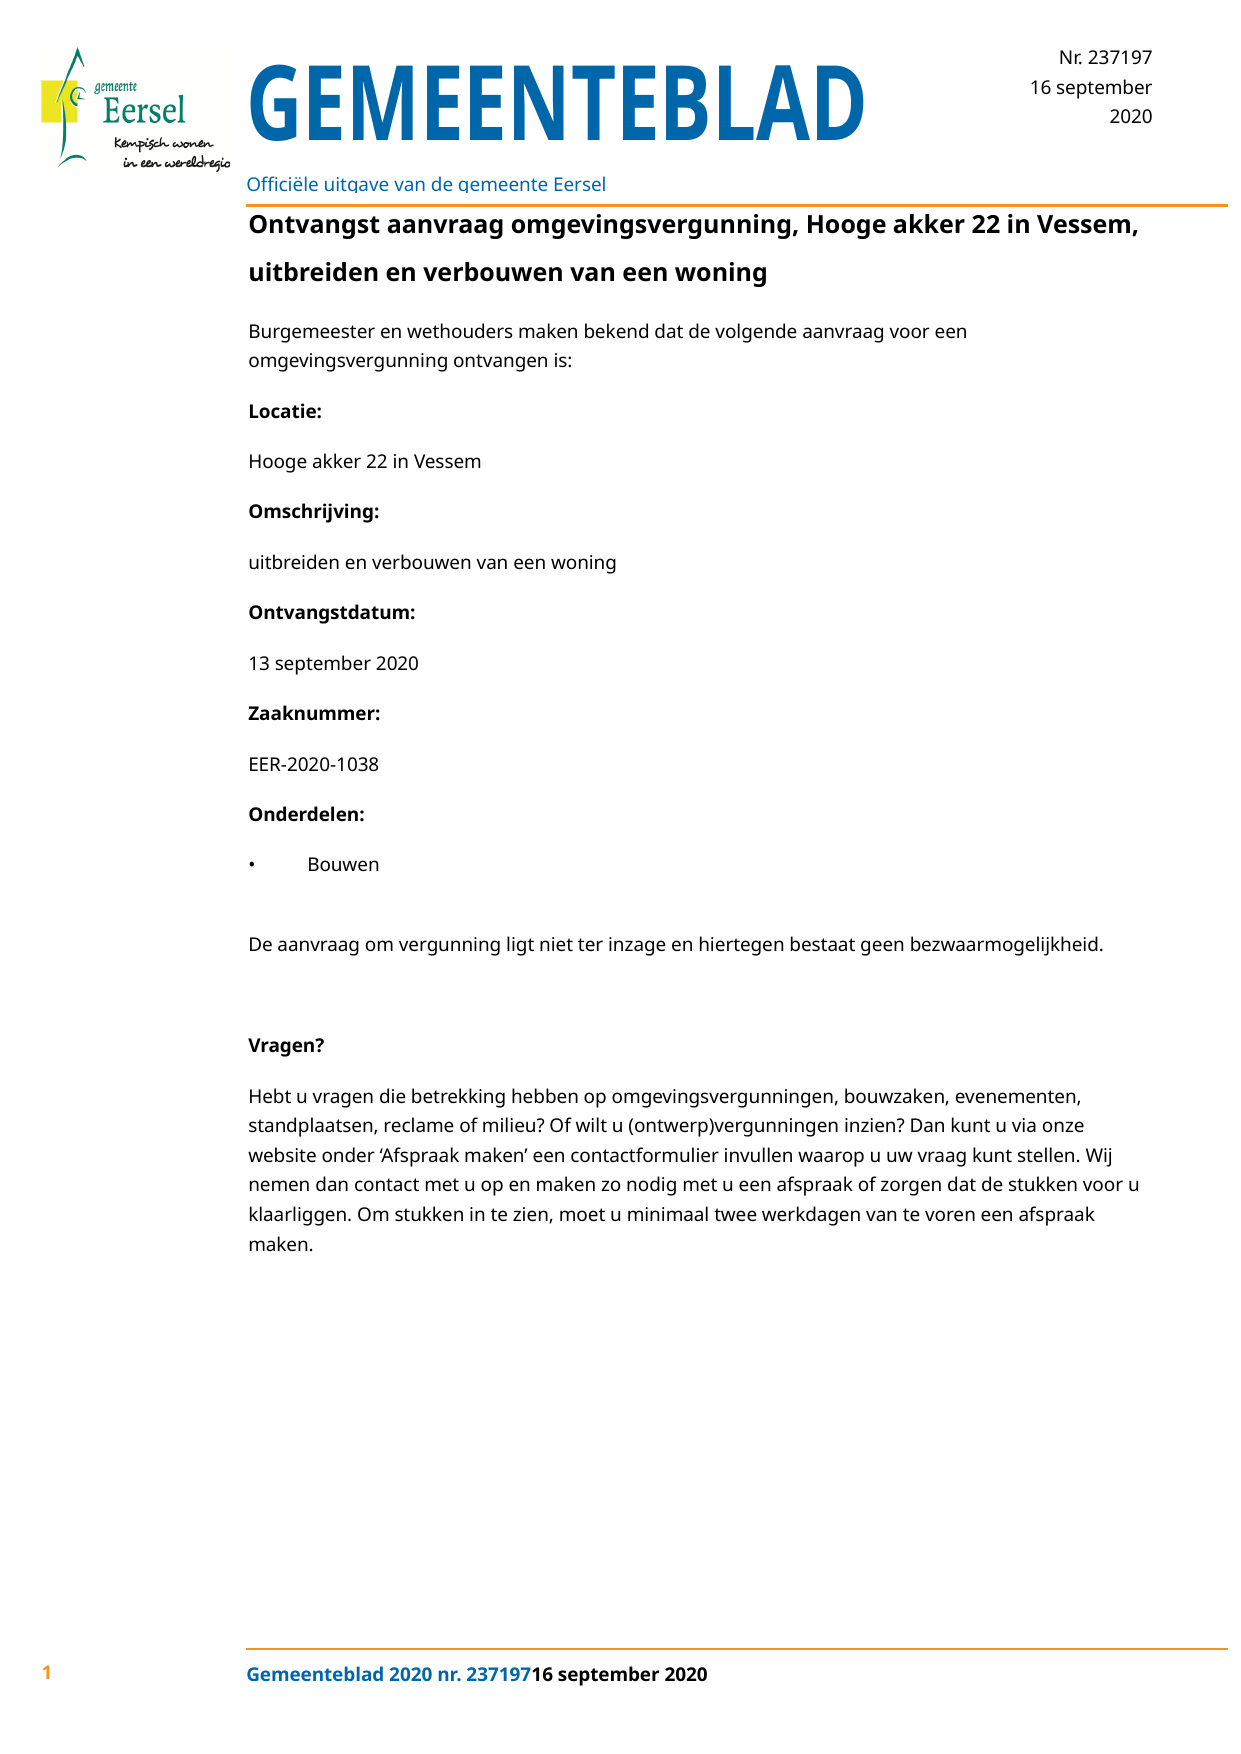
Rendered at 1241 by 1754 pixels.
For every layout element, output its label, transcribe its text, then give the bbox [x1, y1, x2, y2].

text Hebt u vragen die betrekking hebben op omgevingsvergunningen, bouwzaken, evenementen, standplaatsen, reclame of milieu? Of wilt u (ontwerp)vergunningen inzien? Dan kunt u via onze website onder ‘Afspraak maken’ een contactformulier invullen waarop u uw vraag kunt stellen. Wij nemen dan contact met u op en maken zo nodig met u een afspraak of zorgen dat de stukken voor u klaarliggen. Om stukken in te zien, moet u minimaal twee werkdagen van te voren een afspraak maken. [248, 1083, 1152, 1257]
text Vragen? [248, 1032, 1152, 1058]
list Bouwen [248, 852, 1152, 877]
text Onderdelen: [248, 801, 1152, 827]
text Hooge akker 22 in Vessem [248, 448, 1152, 474]
text Ontvangstdatum: [248, 599, 1152, 625]
picture [41, 47, 231, 172]
text 13 september 2020 [248, 650, 1152, 676]
text uitbreiden en verbouwen van een woning [248, 549, 1152, 575]
text EER-2020-1038 [248, 751, 1152, 777]
text Burgemeester en wethouders maken bekend dat de volgende aanvraag voor een omgevingsvergunning ontvangen is: [248, 318, 1152, 373]
text Omschrijving: [248, 499, 1152, 524]
text Locatie: [248, 398, 1152, 424]
text De aanvraag om vergunning ligt niet ter inzage en hiertegen bestaat geen bezwaarmogelijkheid. [248, 932, 1152, 957]
text Ontvangst aanvraag omgevingsvergunning, Hooge akker 22 in Vessem, uitbreiden en verbouwen van een woning [248, 207, 1152, 288]
text Zaaknummer: [248, 700, 1152, 726]
